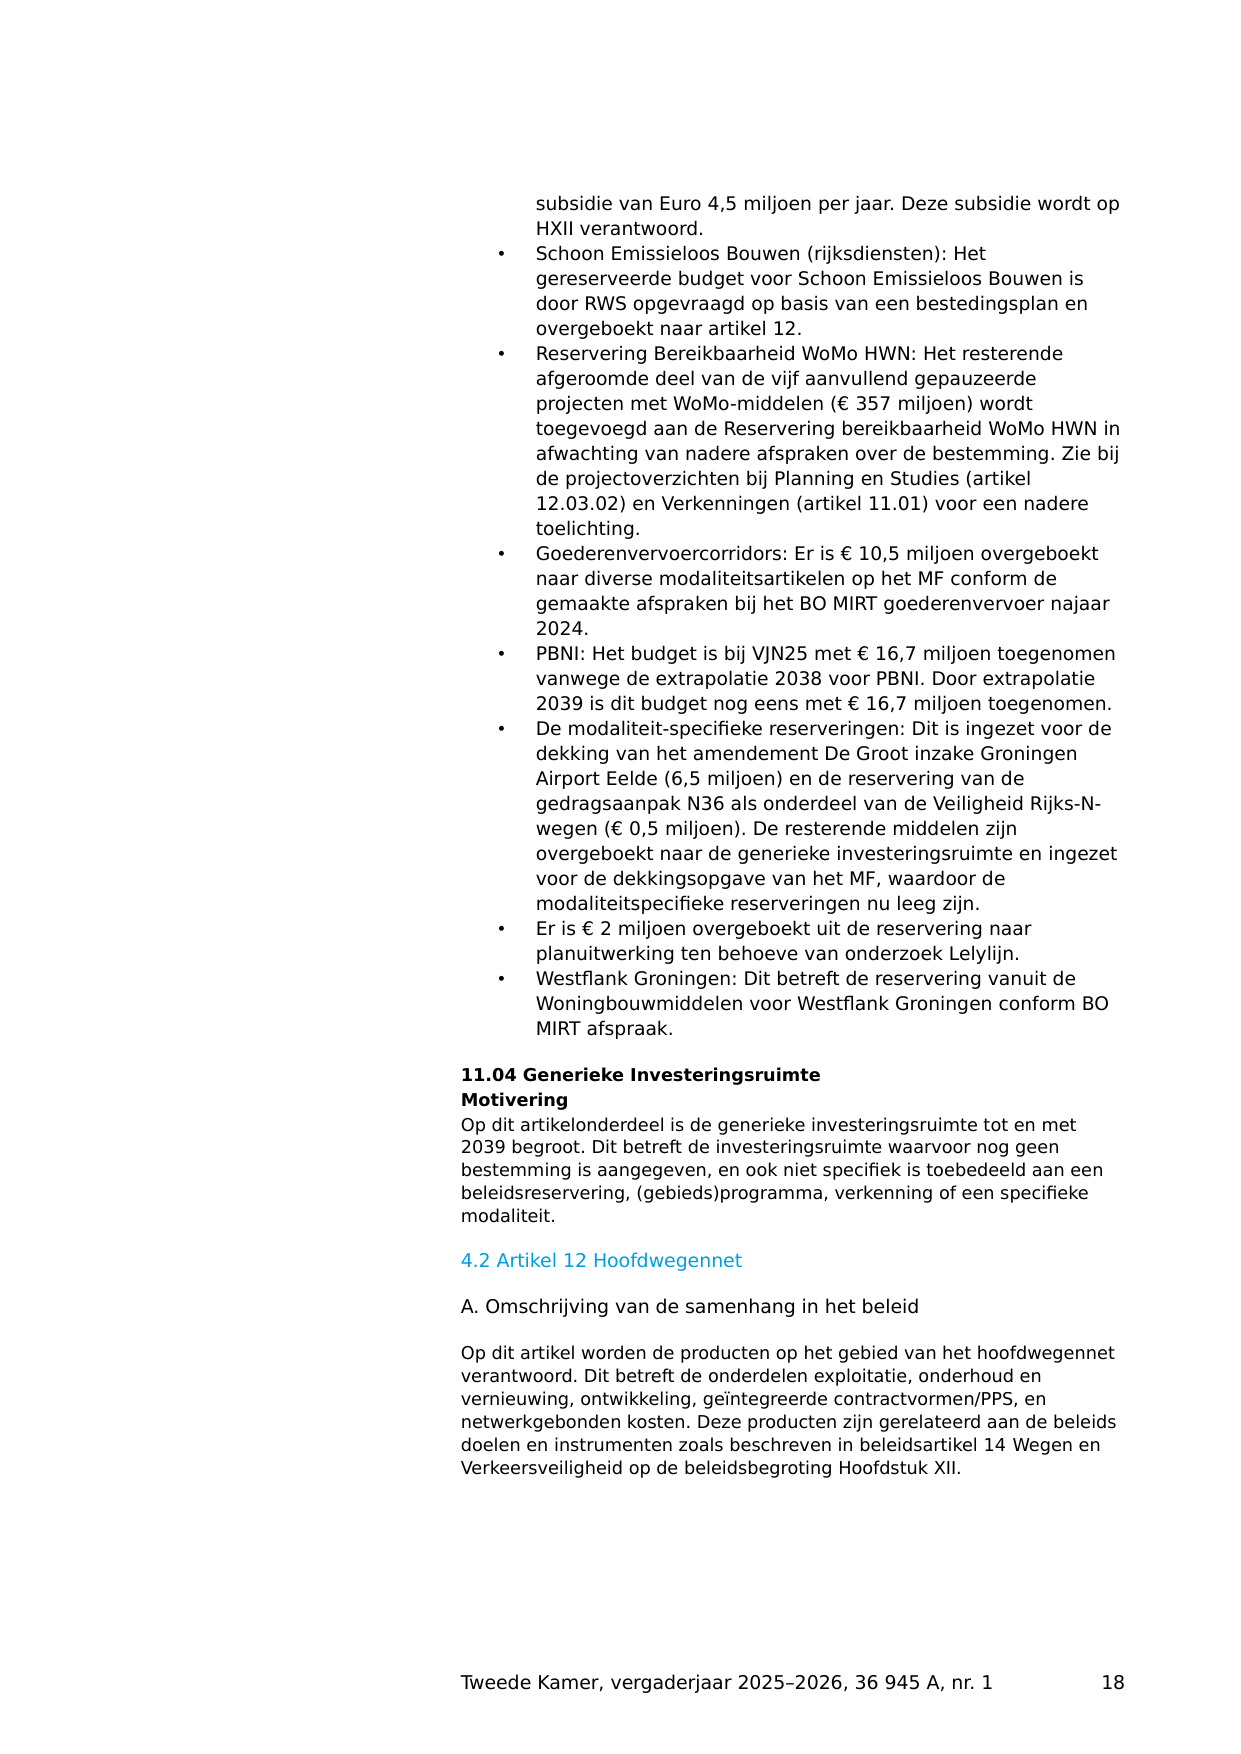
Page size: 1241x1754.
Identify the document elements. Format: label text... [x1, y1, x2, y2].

list Reservering Bereikbaarheid WoMo HWN: Het resterende afgeroomde deel van de vijf aanvullend gepauzeerde projecten met WoMo-middelen (€ 357 miljoen) wordt toegevoegd aan de Reservering bereikbaarheid WoMo HWN in afwachting van nadere afspraken over de bestemming. Zie bij de projectoverzichten bij Planning en Studies (artikel 12.03.02) en Verkenningen (artikel 11.01) voor een nadere toelichting. [498, 341, 1125, 541]
list Schoon Emissieloos Bouwen (rijksdiensten): Het gereserveerde budget voor Schoon Emissieloos Bouwen is door RWS opgevraagd op basis van een bestedingsplan en overgeboekt naar artikel 12. [498, 241, 1125, 341]
list Westflank Groningen: Dit betreft de reservering vanuit de Woningbouwmiddelen voor Westflank Groningen conform BO MIRT afspraak. [498, 966, 1125, 1041]
list subsidie van Euro 4,5 miljoen per jaar. Deze subsidie wordt op HXII verantwoord. [498, 191, 1125, 241]
text Op dit artikel worden de producten op het gebied van het hoofdwegennet verantwoord. Dit betreft de onderdelen exploitatie, onderhoud en vernieuwing, ontwikkeling, geïntegreerde contractvormen/PPS, en netwerkgebonden kosten. Deze producten zijn gerelateerd aan de beleids­ doelen en instrumenten zoals beschreven in beleidsartikel 14 Wegen en Verkeersveiligheid op de beleidsbegroting Hoofdstuk XII. [461, 1341, 1125, 1479]
text Motivering [461, 1088, 1125, 1111]
list Goederenvervoercorridors: Er is € 10,5 miljoen overgeboekt naar diverse modaliteitsartikelen op het MF conform de gemaakte afspraken bij het BO MIRT goederenvervoer najaar 2024. [498, 541, 1125, 641]
title 4.2 Artikel 12 Hoofdwegennet [461, 1250, 1125, 1272]
text Op dit artikelonderdeel is de generieke investeringsruimte tot en met 2039 begroot. Dit betreft de investeringsruimte waarvoor nog geen bestemming is aangegeven, en ook niet specifiek is toebedeeld aan een beleidsreservering, (gebieds)programma, verkenning of een specifieke modaliteit. [461, 1113, 1125, 1227]
text 11.04 Generieke Investeringsruimte [461, 1063, 1125, 1086]
list Er is € 2 miljoen overgeboekt uit de reservering naar planuitwerking ten behoeve van onderzoek Lelylijn. [498, 916, 1125, 966]
list PBNI: Het budget is bij VJN25 met € 16,7 miljoen toegenomen vanwege de extrapolatie 2038 voor PBNI. Door extrapolatie 2039 is dit budget nog eens met € 16,7 miljoen toegenomen. [498, 641, 1125, 716]
title A. Omschrijving van de samenhang in het beleid [461, 1296, 1125, 1318]
list De modaliteit-specifieke reserveringen: Dit is ingezet voor de dekking van het amendement De Groot inzake Groningen Airport Eelde (6,5 miljoen) en de reservering van de gedragsaanpak N36 als onderdeel van de Veiligheid Rijks-N-wegen (€ 0,5 miljoen). De resterende middelen zijn overgeboekt naar de generieke investeringsruimte en ingezet voor de dekkingsopgave van het MF, waardoor de modaliteitspecifieke reserveringen nu leeg zijn. [498, 716, 1125, 916]
